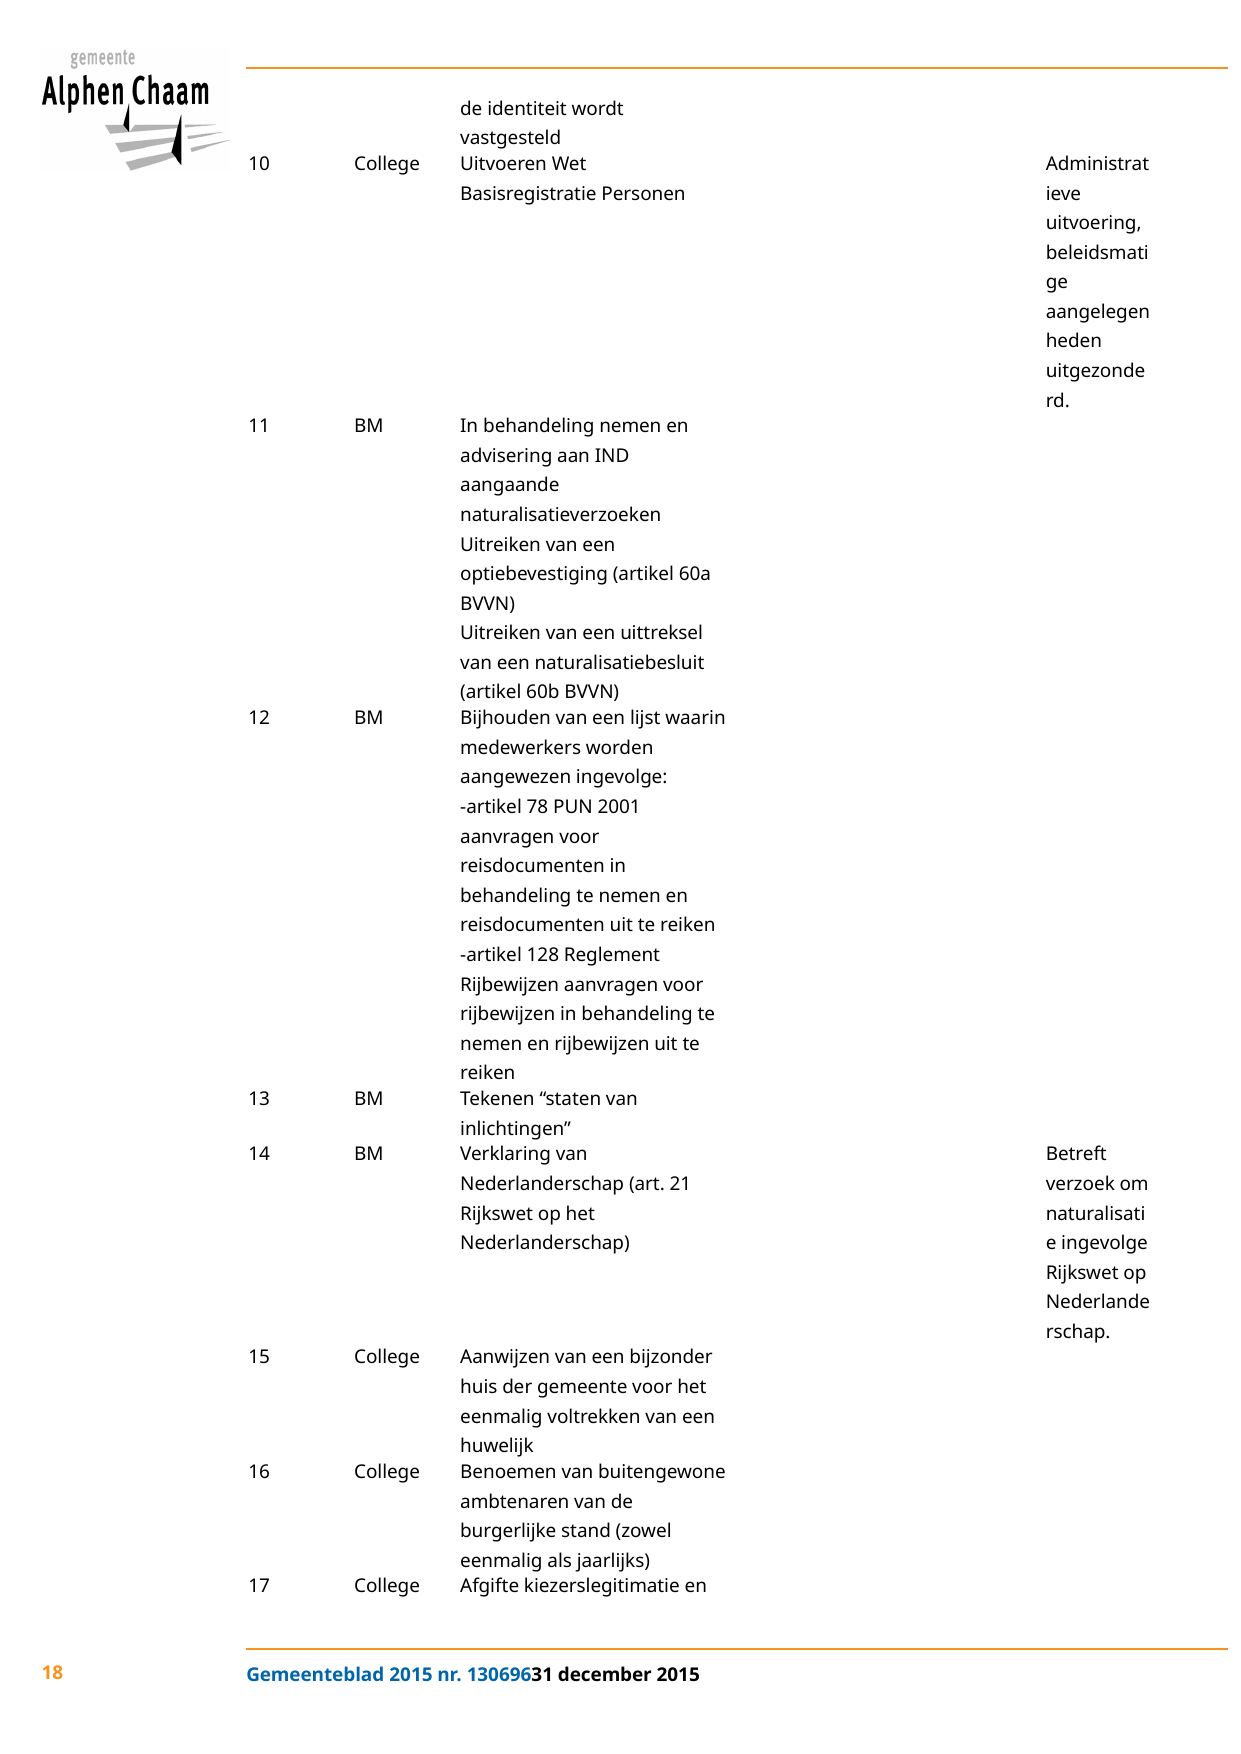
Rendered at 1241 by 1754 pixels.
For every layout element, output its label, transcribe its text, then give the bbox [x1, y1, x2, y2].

table_cell [1046, 1344, 1152, 1458]
table_cell BM [354, 413, 460, 704]
table_cell 10 [248, 150, 354, 412]
table_cell [1046, 705, 1152, 1085]
table_cell [940, 150, 1046, 412]
table_cell Benoemen van buitengewone ambtenaren van de burgerlijke stand (zowel eenmalig als jaarlijks) [460, 1458, 727, 1573]
table_cell Afgifte kiezerslegitimatie en [460, 1573, 727, 1598]
table_cell Verklaring van Nederlanderschap (art. 21 Rijkswet op het Nederlanderschap) [460, 1141, 727, 1344]
table_cell [940, 1344, 1046, 1458]
table_cell [834, 1458, 939, 1573]
table_cell Uitvoeren Wet Basisregistratie Personen [460, 150, 727, 412]
table_cell [728, 413, 833, 704]
table_cell [834, 1573, 939, 1598]
table_cell [728, 705, 833, 1085]
table_cell [834, 413, 939, 704]
table_cell [940, 1085, 1046, 1141]
table_cell [834, 150, 939, 412]
table_cell [728, 1141, 833, 1344]
table_cell BM [354, 1141, 460, 1344]
table_cell College [354, 1344, 460, 1458]
table_cell BM [354, 705, 460, 1085]
table_cell [728, 1344, 833, 1458]
table_cell College [354, 1573, 460, 1598]
table_cell [940, 95, 1046, 150]
table_cell [940, 705, 1046, 1085]
table_cell Administratieve uitvoering, beleidsmatige aangelegenheden uitgezonderd. [1046, 150, 1152, 412]
table_cell [1046, 1458, 1152, 1573]
table_cell [940, 413, 1046, 704]
table_cell 15 [248, 1344, 354, 1458]
table_cell [728, 95, 833, 150]
table_cell [1046, 413, 1152, 704]
table_cell [728, 1573, 833, 1598]
table_cell [248, 95, 354, 150]
table_cell [728, 1085, 833, 1141]
table_cell 17 [248, 1573, 354, 1598]
table_cell College [354, 150, 460, 412]
table_cell [834, 705, 939, 1085]
table_cell Aanwijzen van een bijzonder huis der gemeente voor het eenmalig voltrekken van een huwelijk [460, 1344, 727, 1458]
table_cell [1046, 95, 1152, 150]
table_cell BM [354, 1085, 460, 1141]
table_cell 14 [248, 1141, 354, 1344]
table_cell [834, 1141, 939, 1344]
table_cell [1046, 1085, 1152, 1141]
table_cell [834, 1344, 939, 1458]
table_cell 12 [248, 705, 354, 1085]
picture [41, 47, 231, 172]
table_cell [728, 1458, 833, 1573]
table_cell In behandeling nemen en advisering aan IND aangaande naturalisatieverzoeken Uitreiken van een optiebevestiging (artikel 60a BVVN) Uitreiken van een uittreksel van een naturalisatiebesluit (artikel 60b BVVN) [460, 413, 727, 704]
table_cell Tekenen “staten van inlichtingen” [460, 1085, 727, 1141]
table_cell [354, 95, 460, 150]
table_cell [834, 1085, 939, 1141]
table_cell [834, 95, 939, 150]
table_cell [1046, 1573, 1152, 1598]
table_cell Betreft verzoek om naturalisatie ingevolge Rijkswet op Nederlanderschap. [1046, 1141, 1152, 1344]
table_cell 16 [248, 1458, 354, 1573]
table_cell Bijhouden van een lijst waarin medewerkers worden aangewezen ingevolge: -artikel 78 PUN 2001 aanvragen voor reisdocumenten in behandeling te nemen en reisdocumenten uit te reiken -artikel 128 Reglement Rijbewijzen aanvragen voor rijbewijzen in behandeling te nemen en rijbewijzen uit te reiken [460, 705, 727, 1085]
table_cell 11 [248, 413, 354, 704]
table_cell 13 [248, 1085, 354, 1141]
table_cell [940, 1573, 1046, 1598]
table_cell [940, 1458, 1046, 1573]
table_cell [940, 1141, 1046, 1344]
table_cell College [354, 1458, 460, 1573]
table_cell de identiteit wordt vastgesteld [460, 95, 727, 150]
table_cell [728, 150, 833, 412]
